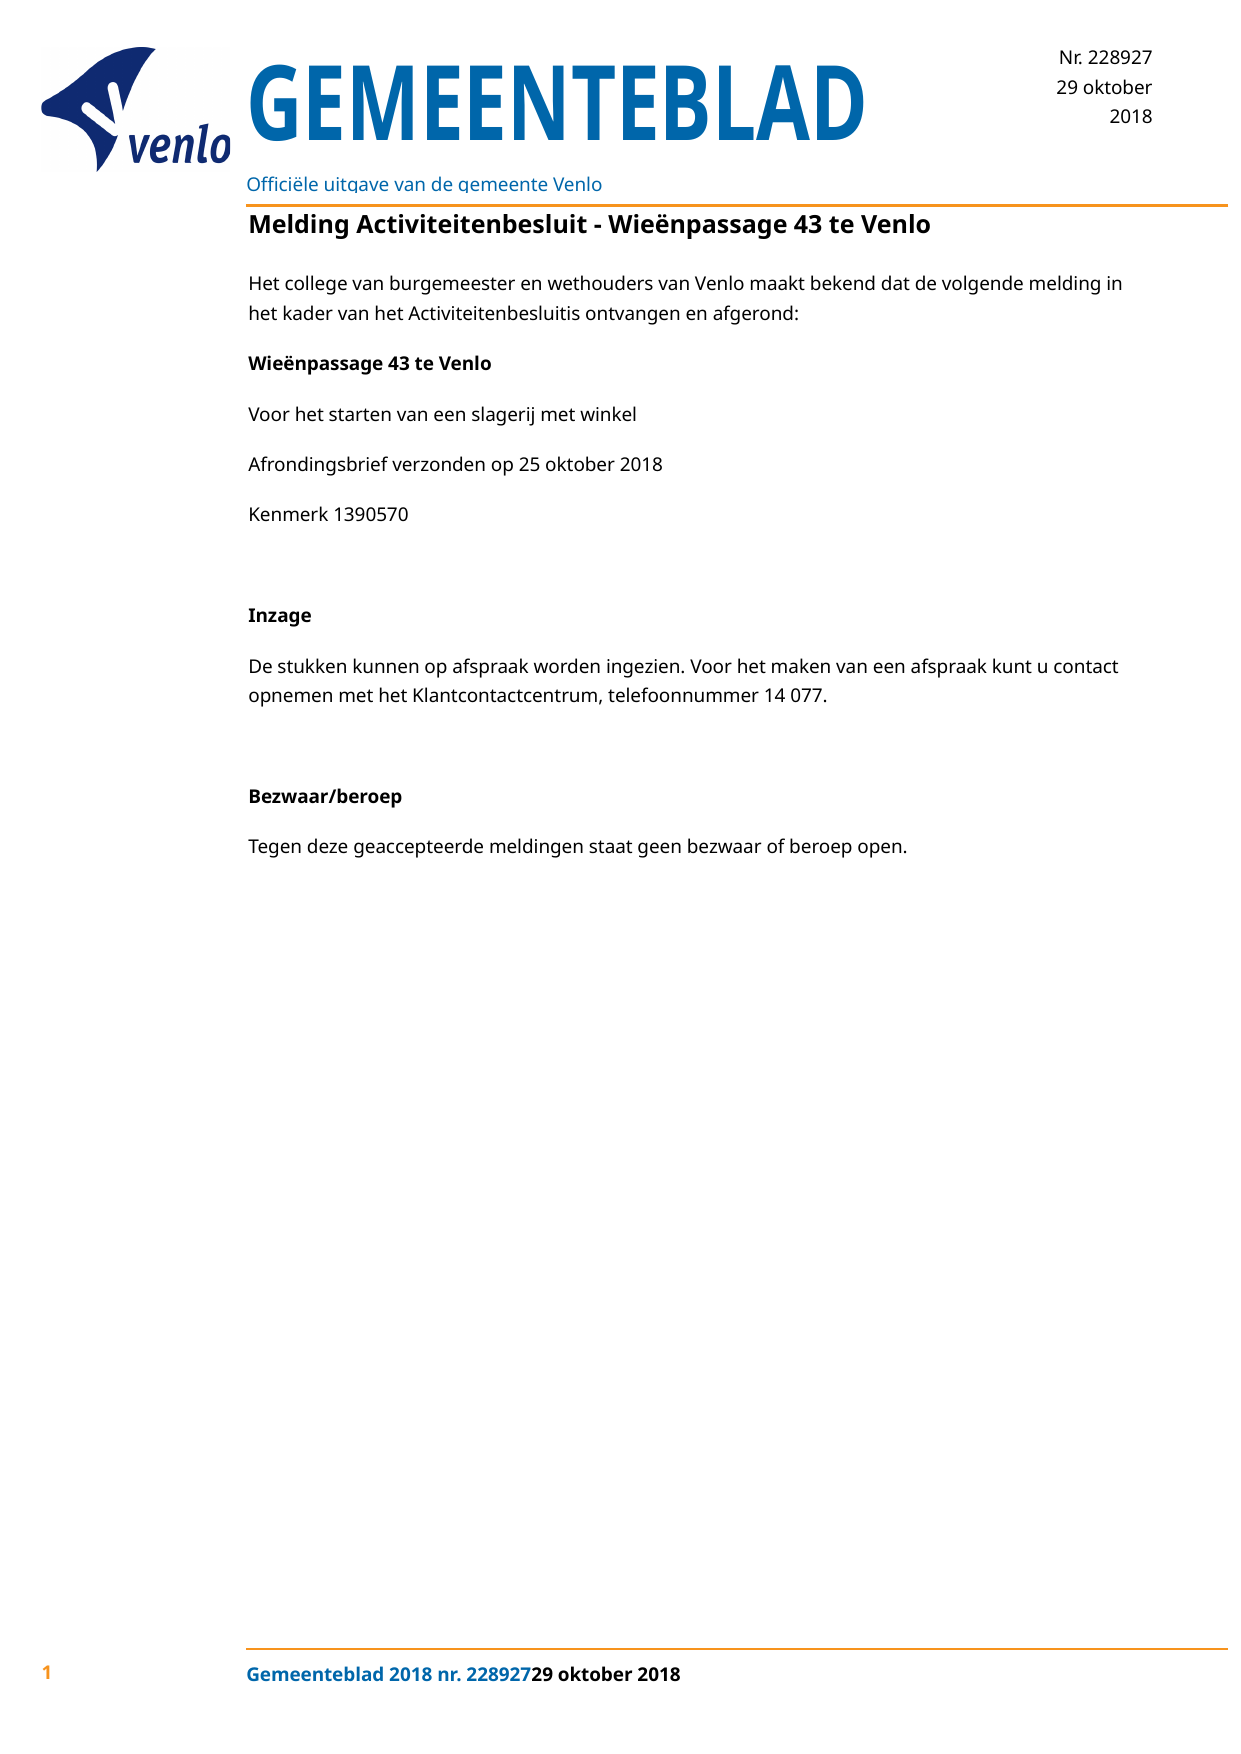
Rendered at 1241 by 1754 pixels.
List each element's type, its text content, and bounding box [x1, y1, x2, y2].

text Kenmerk 1390570 [248, 502, 1152, 527]
text Voor het starten van een slagerij met winkel [248, 401, 1152, 426]
picture [41, 47, 231, 172]
text De stukken kunnen op afspraak worden ingezien. Voor het maken van een afspraak kunt u contact opnemen met het Klantcontactcentrum, telefoonnummer 14 077. [248, 653, 1152, 708]
text Afrondingsbrief verzonden op 25 oktober 2018 [248, 451, 1152, 477]
text Het college van burgemeester en wethouders van Venlo maakt bekend dat de volgende melding in het kader van het Activiteitenbesluitis ontvangen en afgerond: [248, 270, 1152, 326]
text Tegen deze geaccepteerde meldingen staat geen bezwaar of beroep open. [248, 834, 1152, 859]
text Melding Activiteitenbesluit - Wieënpassage 43 te Venlo [248, 207, 1152, 241]
text Wieënpassage 43 te Venlo [248, 350, 1152, 376]
text Bezwaar/beroep [248, 783, 1152, 809]
text Inzage [248, 602, 1152, 628]
